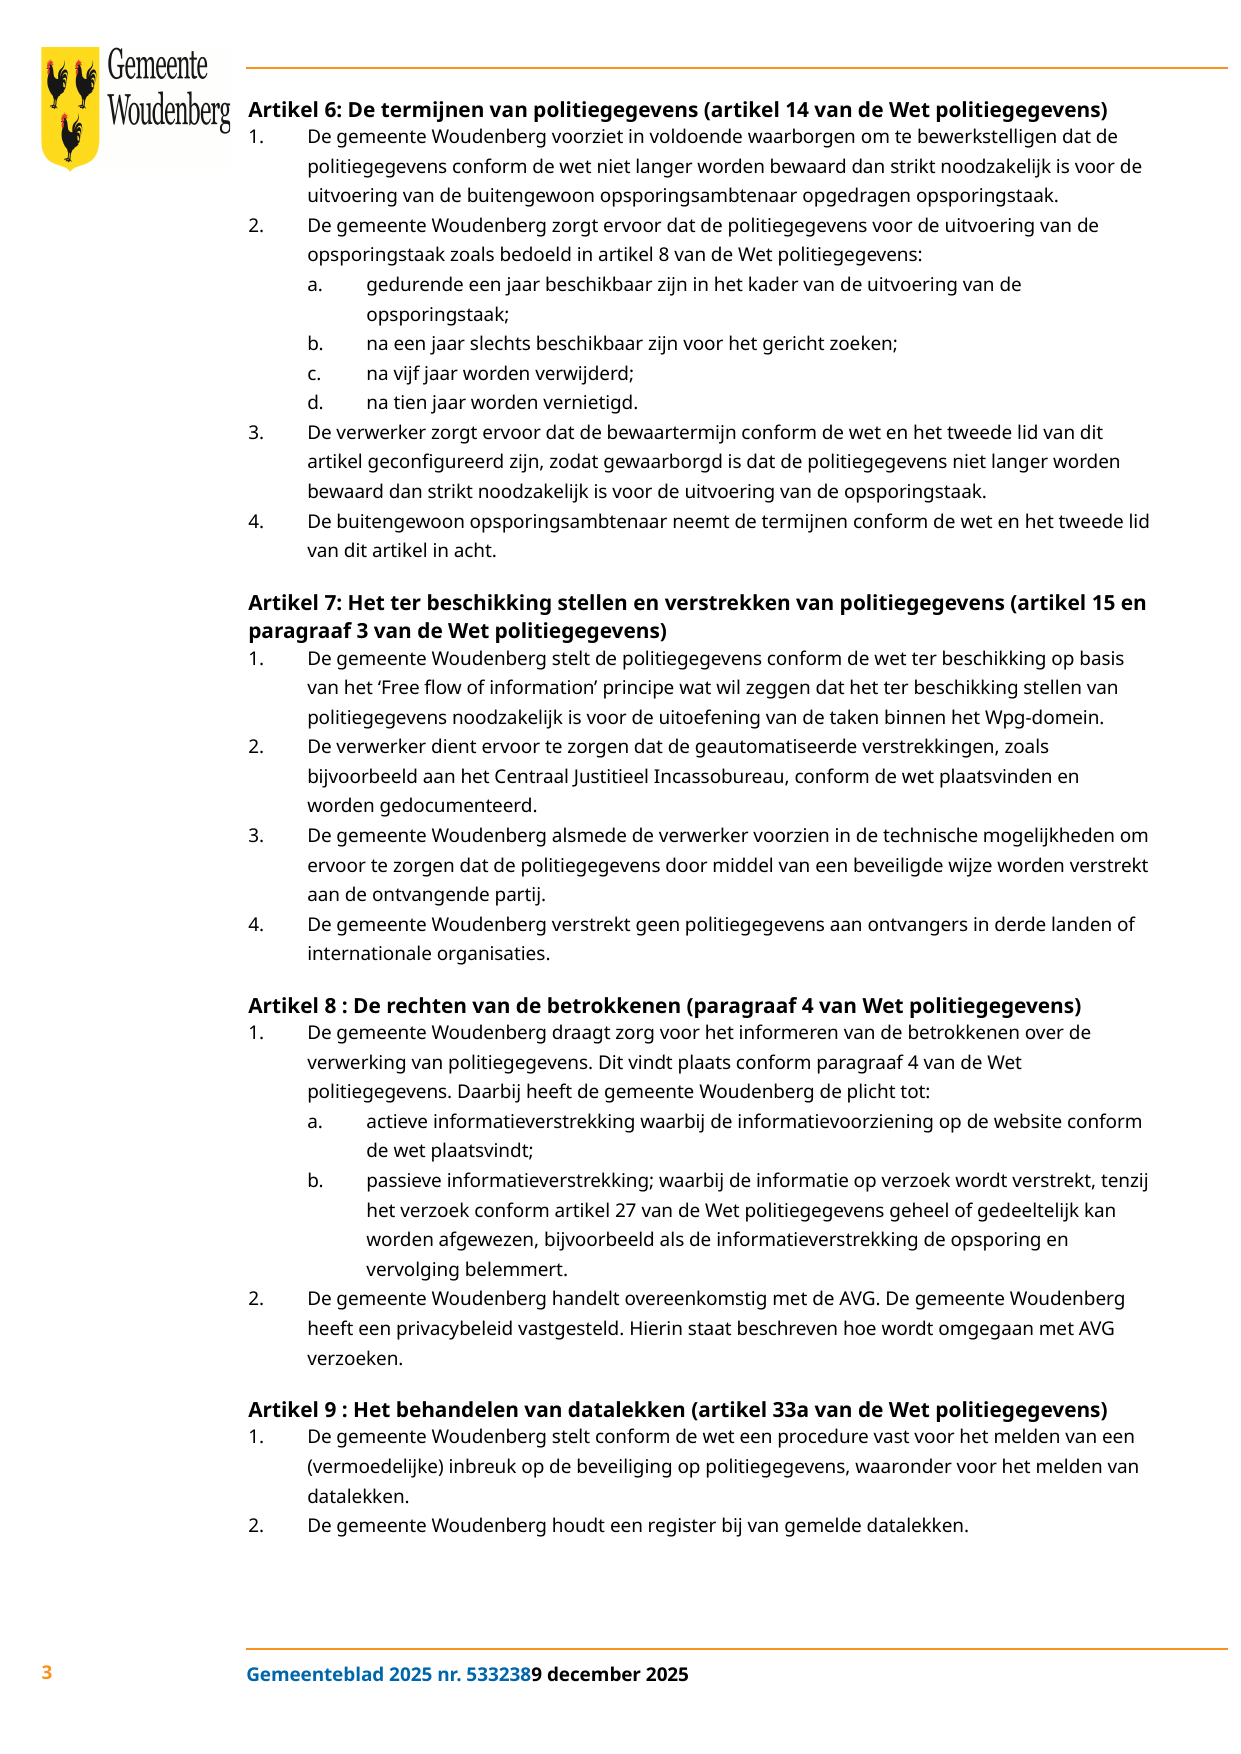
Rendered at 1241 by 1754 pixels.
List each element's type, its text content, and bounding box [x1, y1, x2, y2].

list De gemeente Woudenberg stelt conform de wet een procedure vast voor het melden van een (vermoedelijke) inbreuk op de beveiliging op politiegegevens, waaronder voor het melden van datalekken. [248, 1424, 1152, 1508]
list De gemeente Woudenberg zorgt ervoor dat de politiegegevens voor de uitvoering van de opsporingstaak zoals bedoeld in artikel 8 van de Wet politiegegevens: [248, 212, 1152, 267]
list De gemeente Woudenberg verstrekt geen politiegegevens aan ontvangers in derde landen of internationale organisaties. [248, 911, 1152, 966]
list na vijf jaar worden verwijderd; [307, 360, 1152, 386]
list actieve informatieverstrekking waarbij de informatievoorziening op de website conform de wet plaatsvindt; [307, 1108, 1152, 1163]
text Artikel 6: De termijnen van politiegegevens (artikel 14 van de Wet politiegegevens) [248, 95, 1152, 123]
text Artikel 9 : Het behandelen van datalekken (artikel 33a van de Wet politiegegevens) [248, 1395, 1152, 1424]
list na tien jaar worden vernietigd. [307, 389, 1152, 415]
list De gemeente Woudenberg alsmede de verwerker voorzien in de technische mogelijkheden om ervoor te zorgen dat de politiegegevens door middel van een beveiligde wijze worden verstrekt aan de ontvangende partij. [248, 822, 1152, 907]
text Artikel 8 : De rechten van de betrokkenen (paragraaf 4 van Wet politiegegevens) [248, 991, 1152, 1019]
list De verwerker zorgt ervoor dat de bewaartermijn conform de wet en het tweede lid van dit artikel geconfigureerd zijn, zodat gewaarborgd is dat de politiegegevens niet langer worden bewaard dan strikt noodzakelijk is voor de uitvoering van de opsporingstaak. [248, 419, 1152, 504]
list De gemeente Woudenberg voorziet in voldoende waarborgen om te bewerkstelligen dat de politiegegevens conform de wet niet langer worden bewaard dan strikt noodzakelijk is voor de uitvoering van de buitengewoon opsporingsambtenaar opgedragen opsporingstaak. [248, 123, 1152, 208]
picture [41, 47, 231, 172]
list na een jaar slechts beschikbaar zijn voor het gericht zoeken; [307, 330, 1152, 356]
list De gemeente Woudenberg stelt de politiegegevens conform de wet ter beschikking op basis van het ‘Free flow of information’ principe wat wil zeggen dat het ter beschikking stellen van politiegegevens noodzakelijk is voor de uitoefening van de taken binnen het Wpg-domein. [248, 645, 1152, 729]
text Artikel 7: Het ter beschikking stellen en verstrekken van politiegegevens (artikel 15 en paragraaf 3 van de Wet politiegegevens) [248, 588, 1152, 645]
list De gemeente Woudenberg houdt een register bij van gemelde datalekken. [248, 1512, 1152, 1538]
list gedurende een jaar beschikbaar zijn in het kader van de uitvoering van de opsporingstaak; [307, 271, 1152, 326]
list De gemeente Woudenberg handelt overeenkomstig met de AVG. De gemeente Woudenberg heeft een privacybeleid vastgesteld. Hierin staat beschreven hoe wordt omgegaan met AVG verzoeken. [248, 1286, 1152, 1371]
list De gemeente Woudenberg draagt zorg voor het informeren van de betrokkenen over de verwerking van politiegegevens. Dit vindt plaats conform paragraaf 4 van de Wet politiegegevens. Daarbij heeft de gemeente Woudenberg de plicht tot: [248, 1019, 1152, 1104]
list De buitengewoon opsporingsambtenaar neemt de termijnen conform de wet en het tweede lid van dit artikel in acht. [248, 508, 1152, 563]
list passieve informatieverstrekking; waarbij de informatie op verzoek wordt verstrekt, tenzij het verzoek conform artikel 27 van de Wet politiegegevens geheel of gedeeltelijk kan worden afgewezen, bijvoorbeeld als de informatieverstrekking de opsporing en vervolging belemmert. [307, 1167, 1152, 1282]
list De verwerker dient ervoor te zorgen dat de geautomatiseerde verstrekkingen, zoals bijvoorbeeld aan het Centraal Justitieel Incassobureau, conform de wet plaatsvinden en worden gedocumenteerd. [248, 733, 1152, 818]
